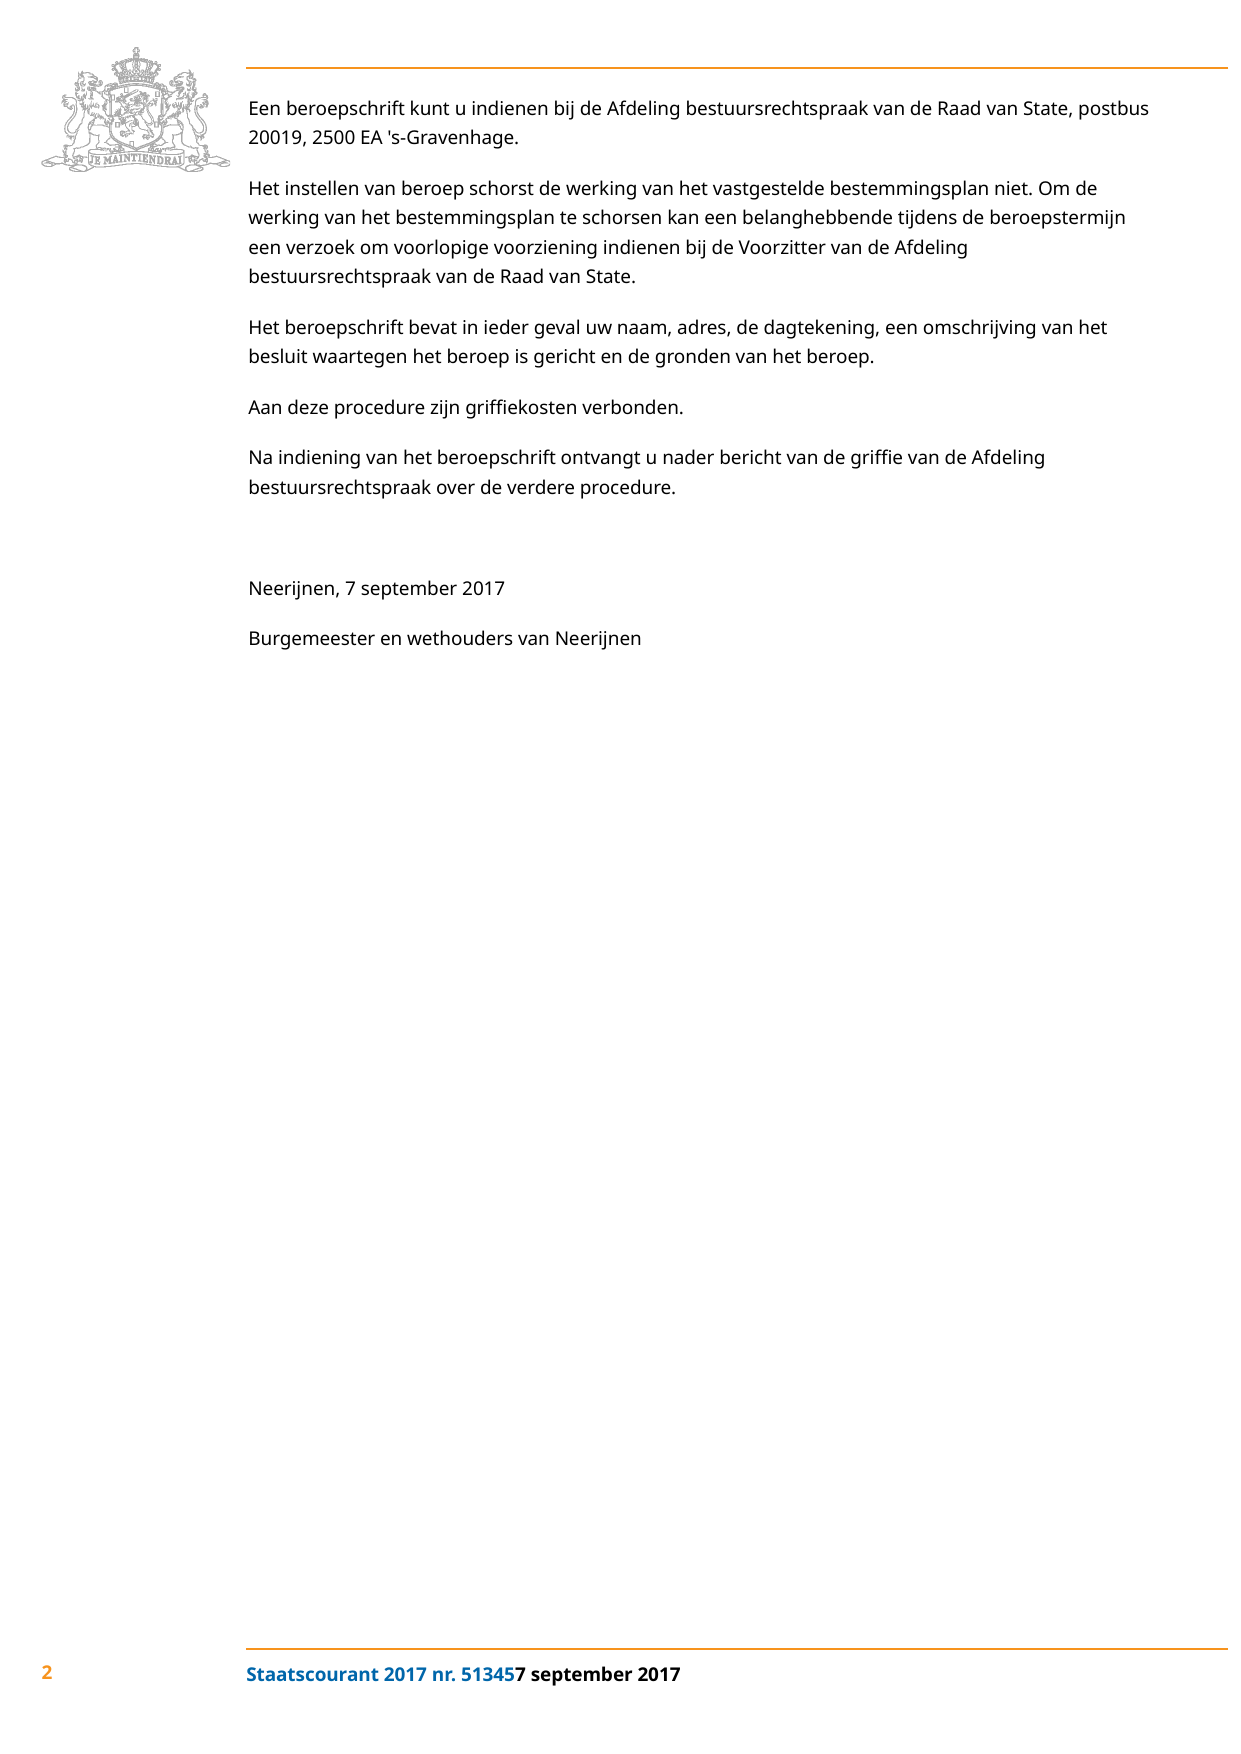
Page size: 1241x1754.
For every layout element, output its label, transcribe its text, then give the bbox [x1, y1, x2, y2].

text Na indiening van het beroepschrift ontvangt u nader bericht van de griffie van de Afdeling bestuursrechtspraak over de verdere procedure. [248, 444, 1152, 500]
text Het beroepschrift bevat in ieder geval uw naam, adres, de dagtekening, een omschrijving van het besluit waartegen het beroep is gericht en de gronden van het beroep. [248, 314, 1152, 369]
text Het instellen van beroep schorst de werking van het vastgestelde bestemmingsplan niet. Om de werking van het bestemmingsplan te schorsen kan een belanghebbende tijdens de beroepstermijn een verzoek om voorlopige voorziening indienen bij de Voorzitter van de Afdeling bestuursrechtspraak van de Raad van State. [248, 175, 1152, 289]
picture [41, 47, 231, 172]
text Neerijnen, 7 september 2017 [248, 575, 1152, 601]
text Een beroepschrift kunt u indienen bij de Afdeling bestuursrechtspraak van de Raad van State, postbus 20019, 2500 EA 's-Gravenhage. [248, 95, 1152, 150]
text Aan deze procedure zijn griffiekosten verbonden. [248, 394, 1152, 420]
text Burgemeester en wethouders van Neerijnen [248, 625, 1152, 651]
